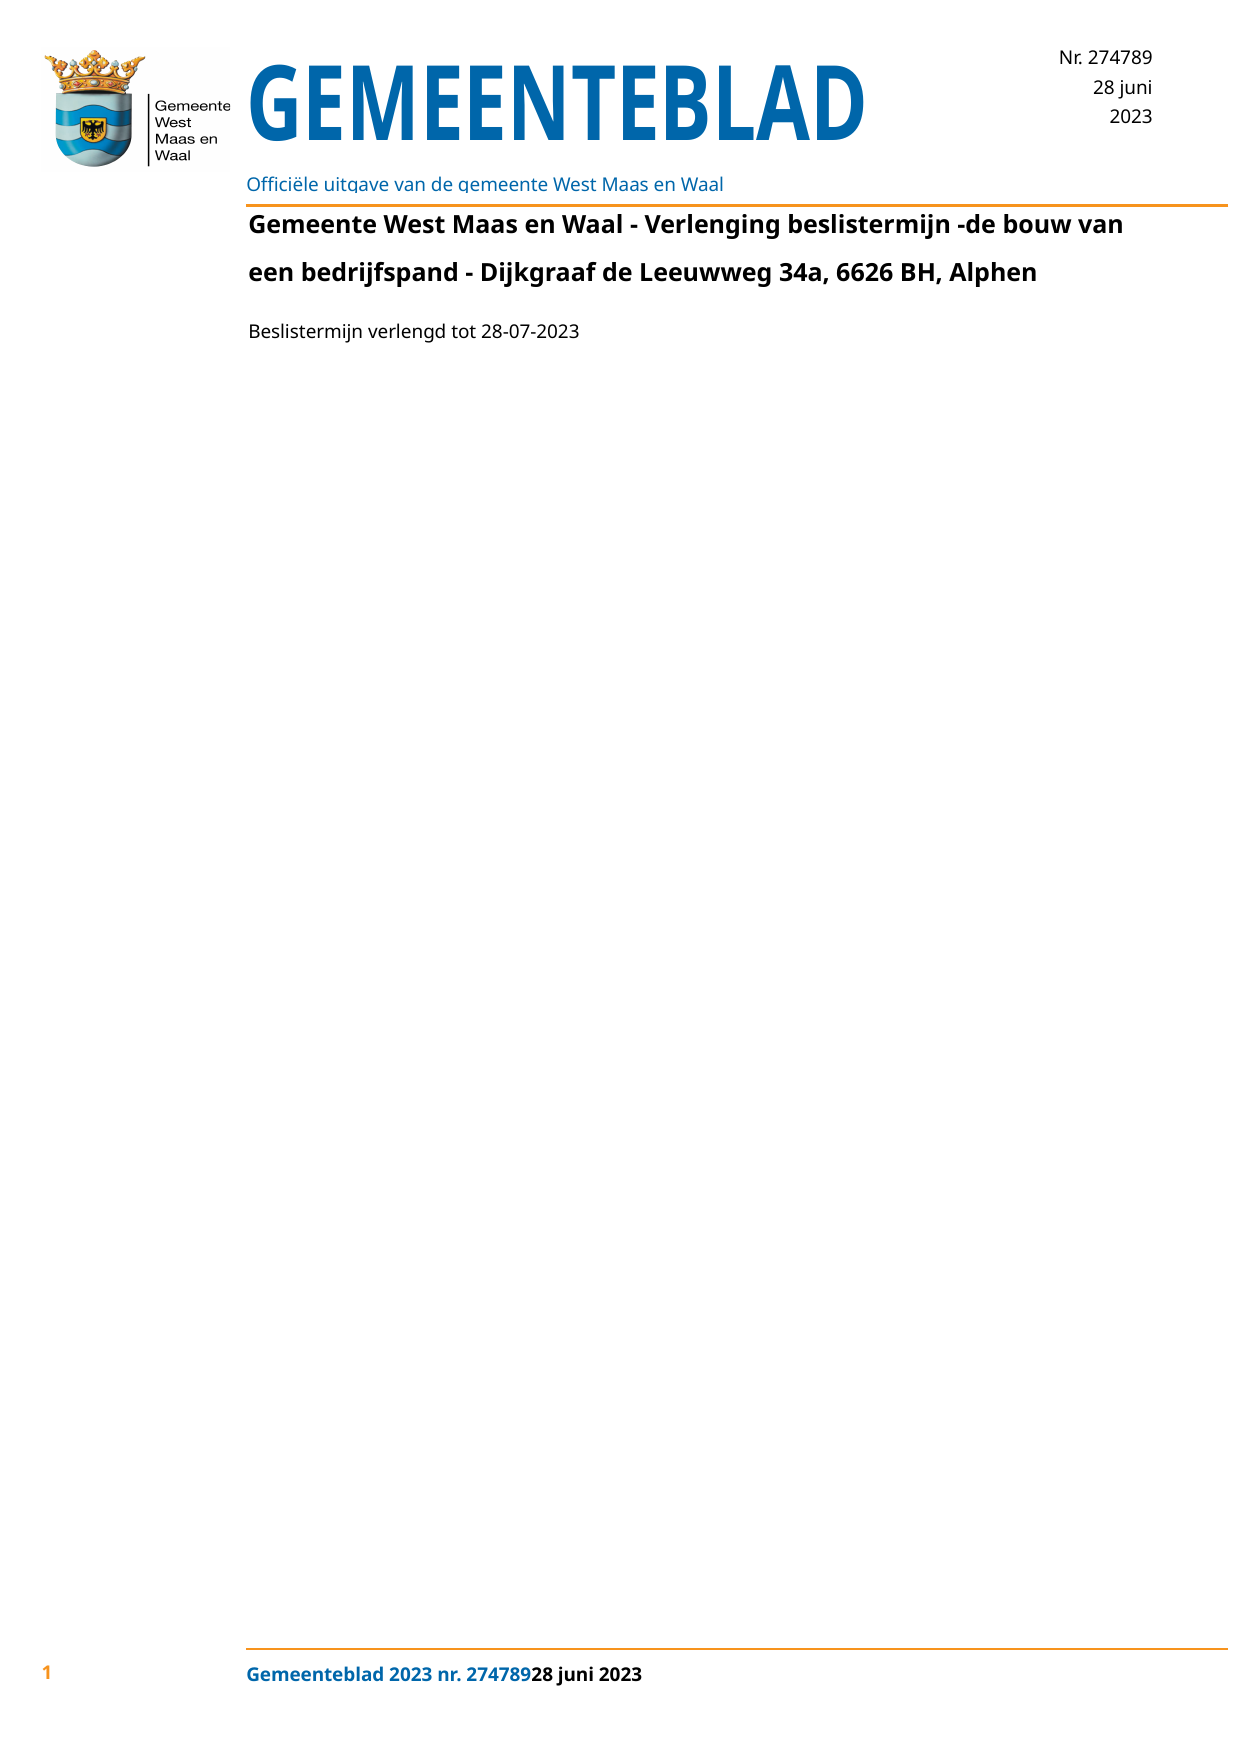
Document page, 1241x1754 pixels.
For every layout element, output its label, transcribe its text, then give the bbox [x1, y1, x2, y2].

text Gemeente West Maas en Waal - Verlenging beslistermijn -de bouw van een bedrijfspand - Dijkgraaf de Leeuwweg 34a, 6626 BH, Alphen [248, 207, 1152, 288]
text Beslistermijn verlengd tot 28-07-2023 [248, 318, 1152, 344]
picture [41, 47, 231, 172]
